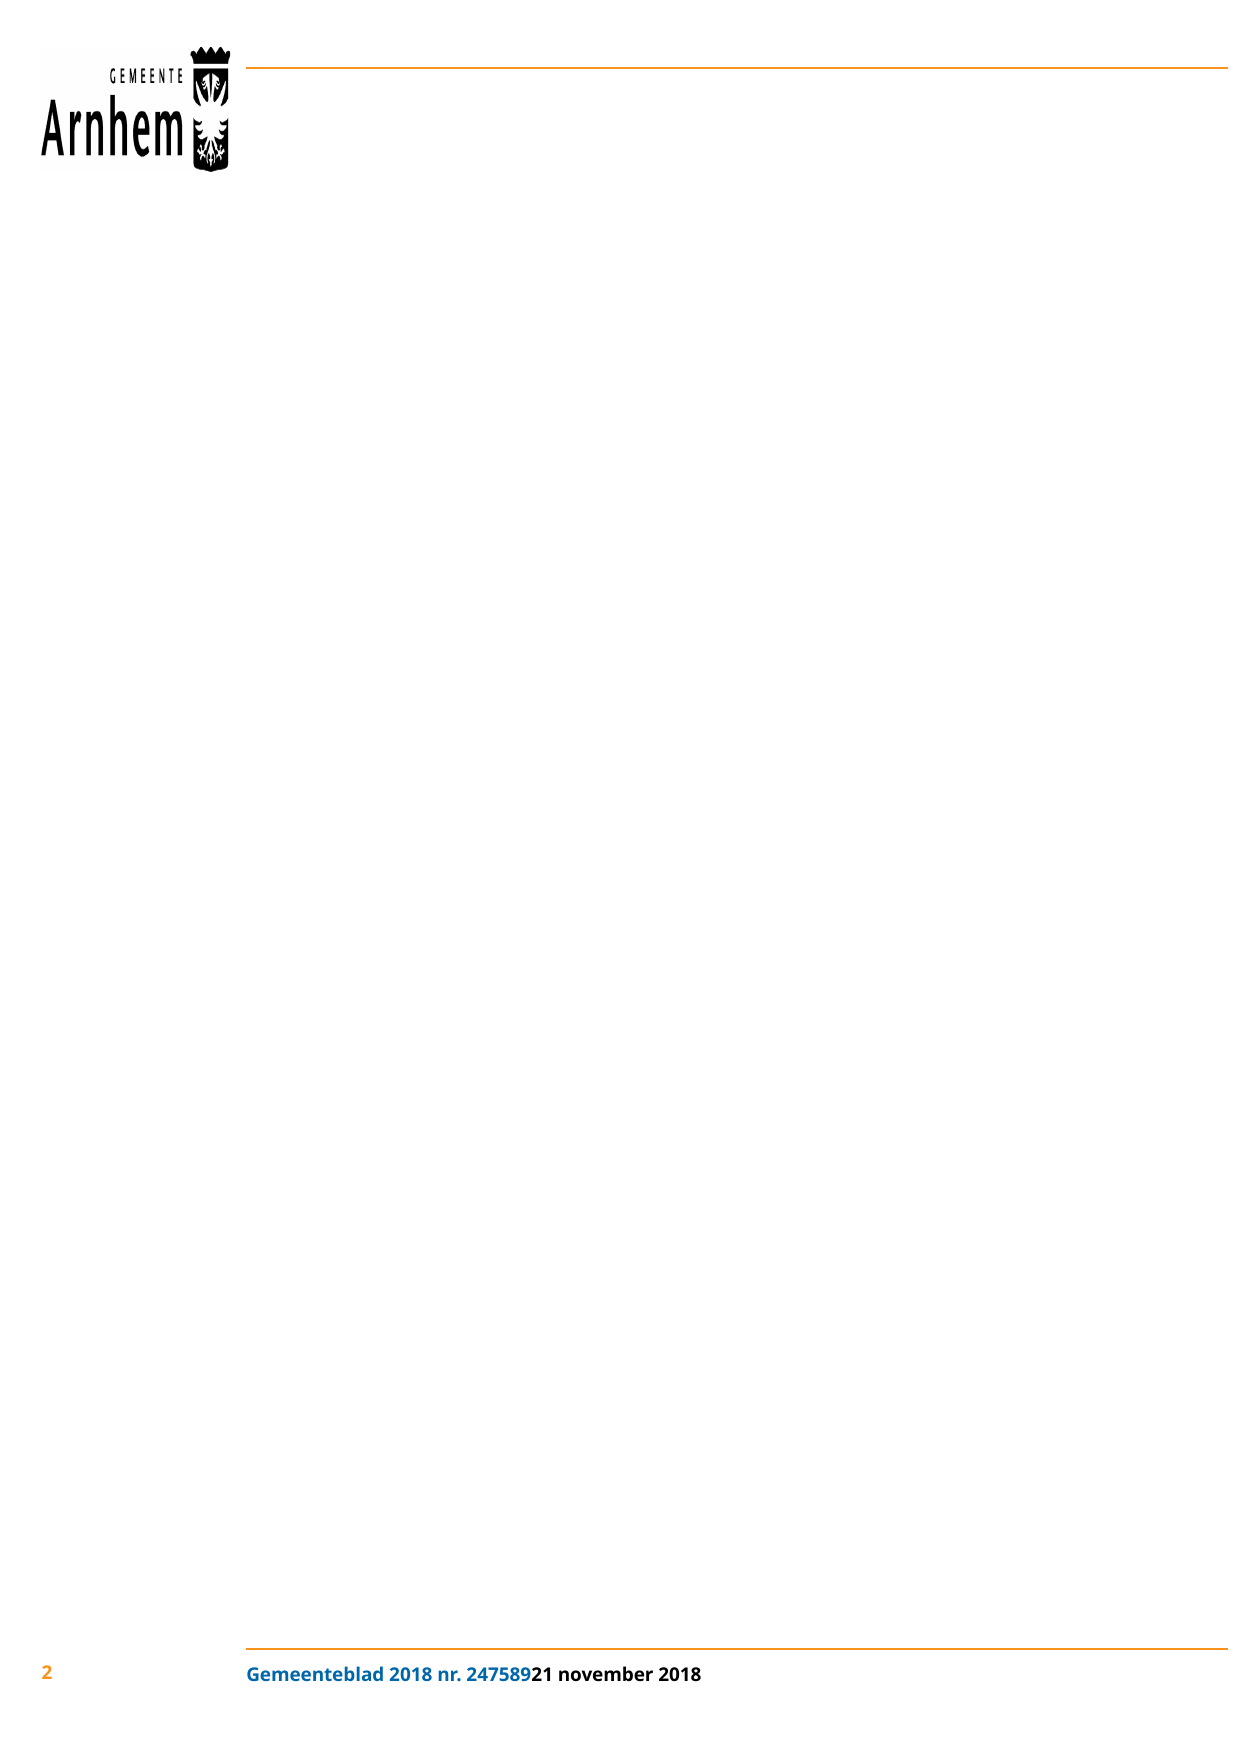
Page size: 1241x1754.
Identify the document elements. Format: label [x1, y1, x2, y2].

picture [41, 47, 231, 172]
